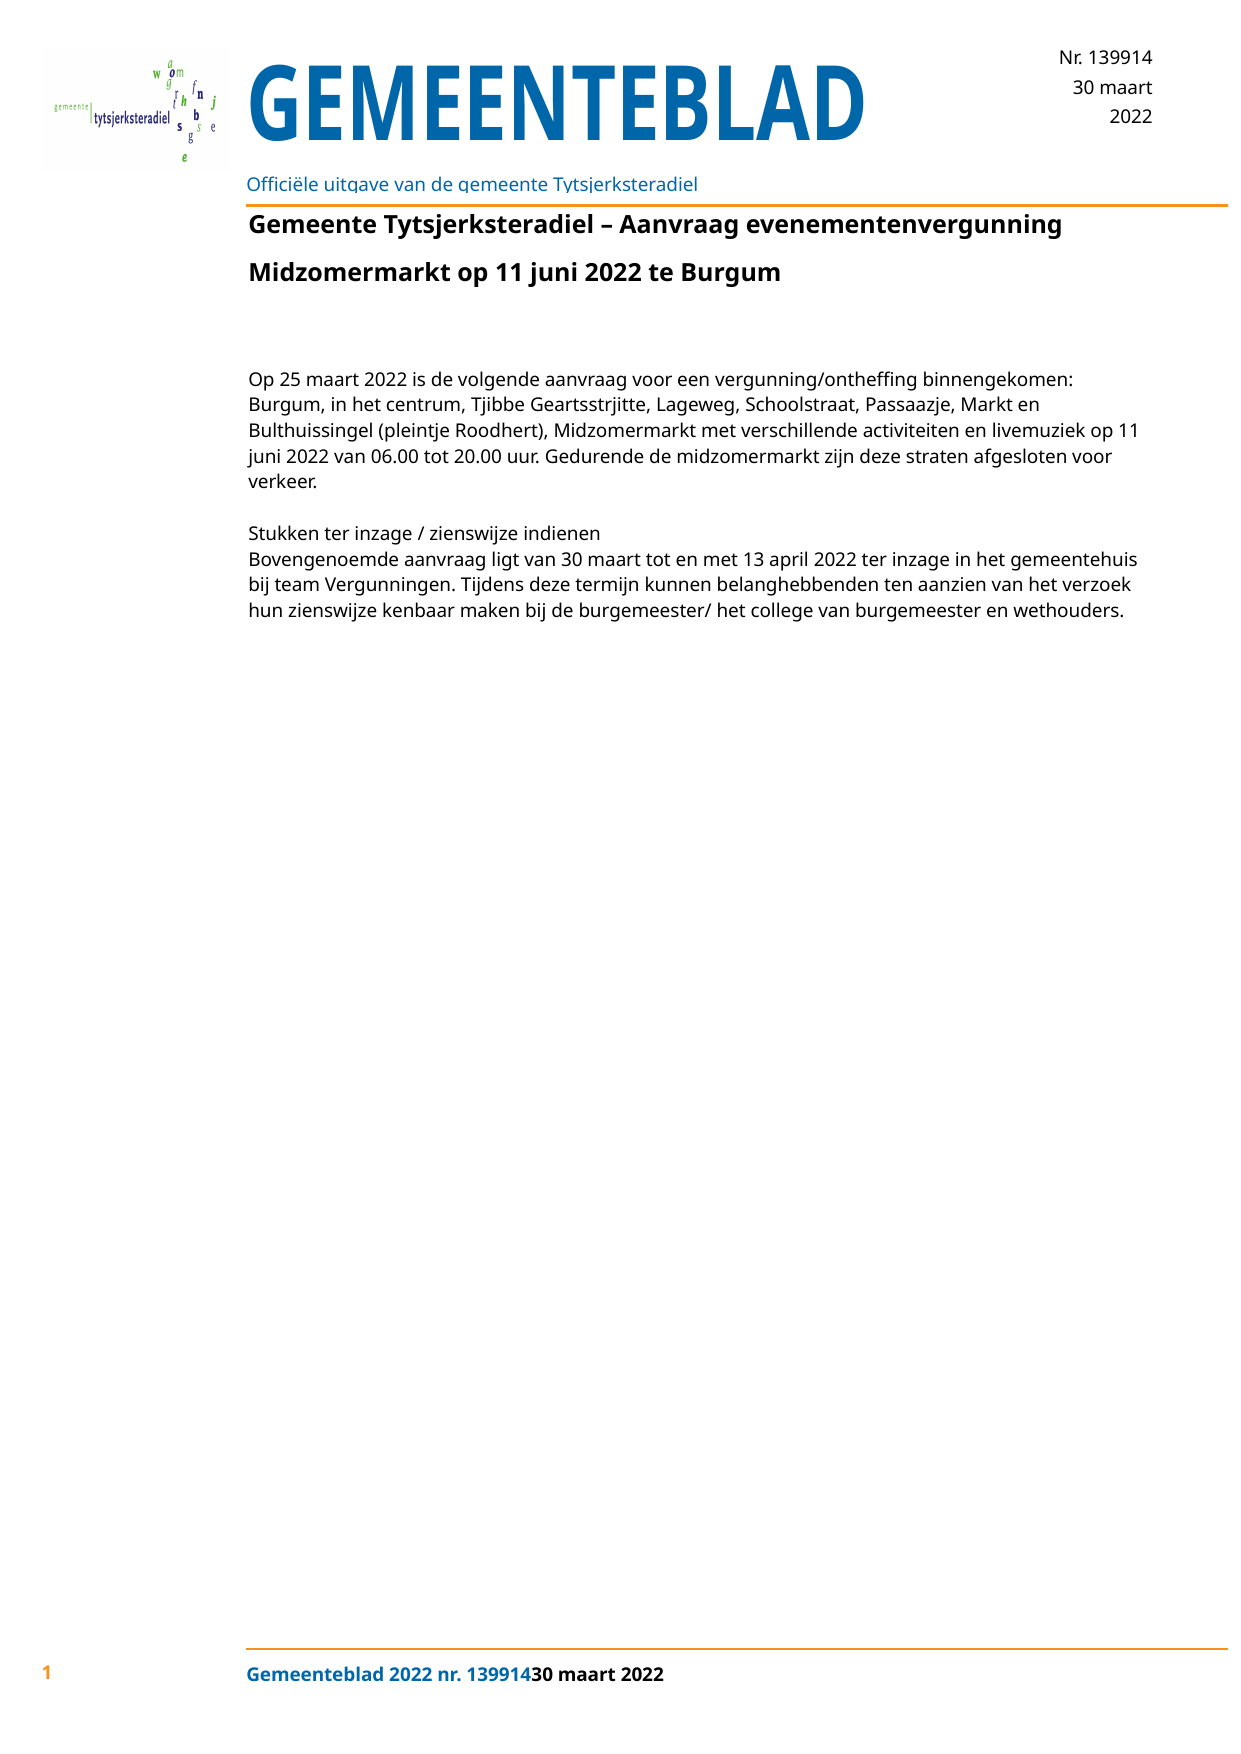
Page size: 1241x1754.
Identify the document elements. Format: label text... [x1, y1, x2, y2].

text Op 25 maart 2022 is de volgende aanvraag voor een vergunning/ontheffing binnengekomen: [248, 366, 1152, 391]
text Gemeente Tytsjerksteradiel – Aanvraag evenementenvergunning Midzomermarkt op 11 juni 2022 te Burgum [248, 207, 1152, 288]
text Burgum, in het centrum, Tjibbe Geartsstrjitte, Lageweg, Schoolstraat, Passaazje, Markt en Bulthuissingel (pleintje Roodhert), Midzomermarkt met verschillende activiteiten en livemuziek op 11 juni 2022 van 06.00 tot 20.00 uur. Gedurende de midzomermarkt zijn deze straten afgesloten voor verkeer. [248, 391, 1152, 494]
text Bovengenoemde aanvraag ligt van 30 maart tot en met 13 april 2022 ter inzage in het gemeentehuis bij team Vergunningen. Tijdens deze termijn kunnen belanghebbenden ten aanzien van het verzoek hun zienswijze kenbaar maken bij de burgemeester/ het college van burgemeester en wethouders. [248, 546, 1152, 623]
picture [41, 47, 231, 172]
text Stukken ter inzage / zienswijze indienen [248, 520, 1152, 546]
